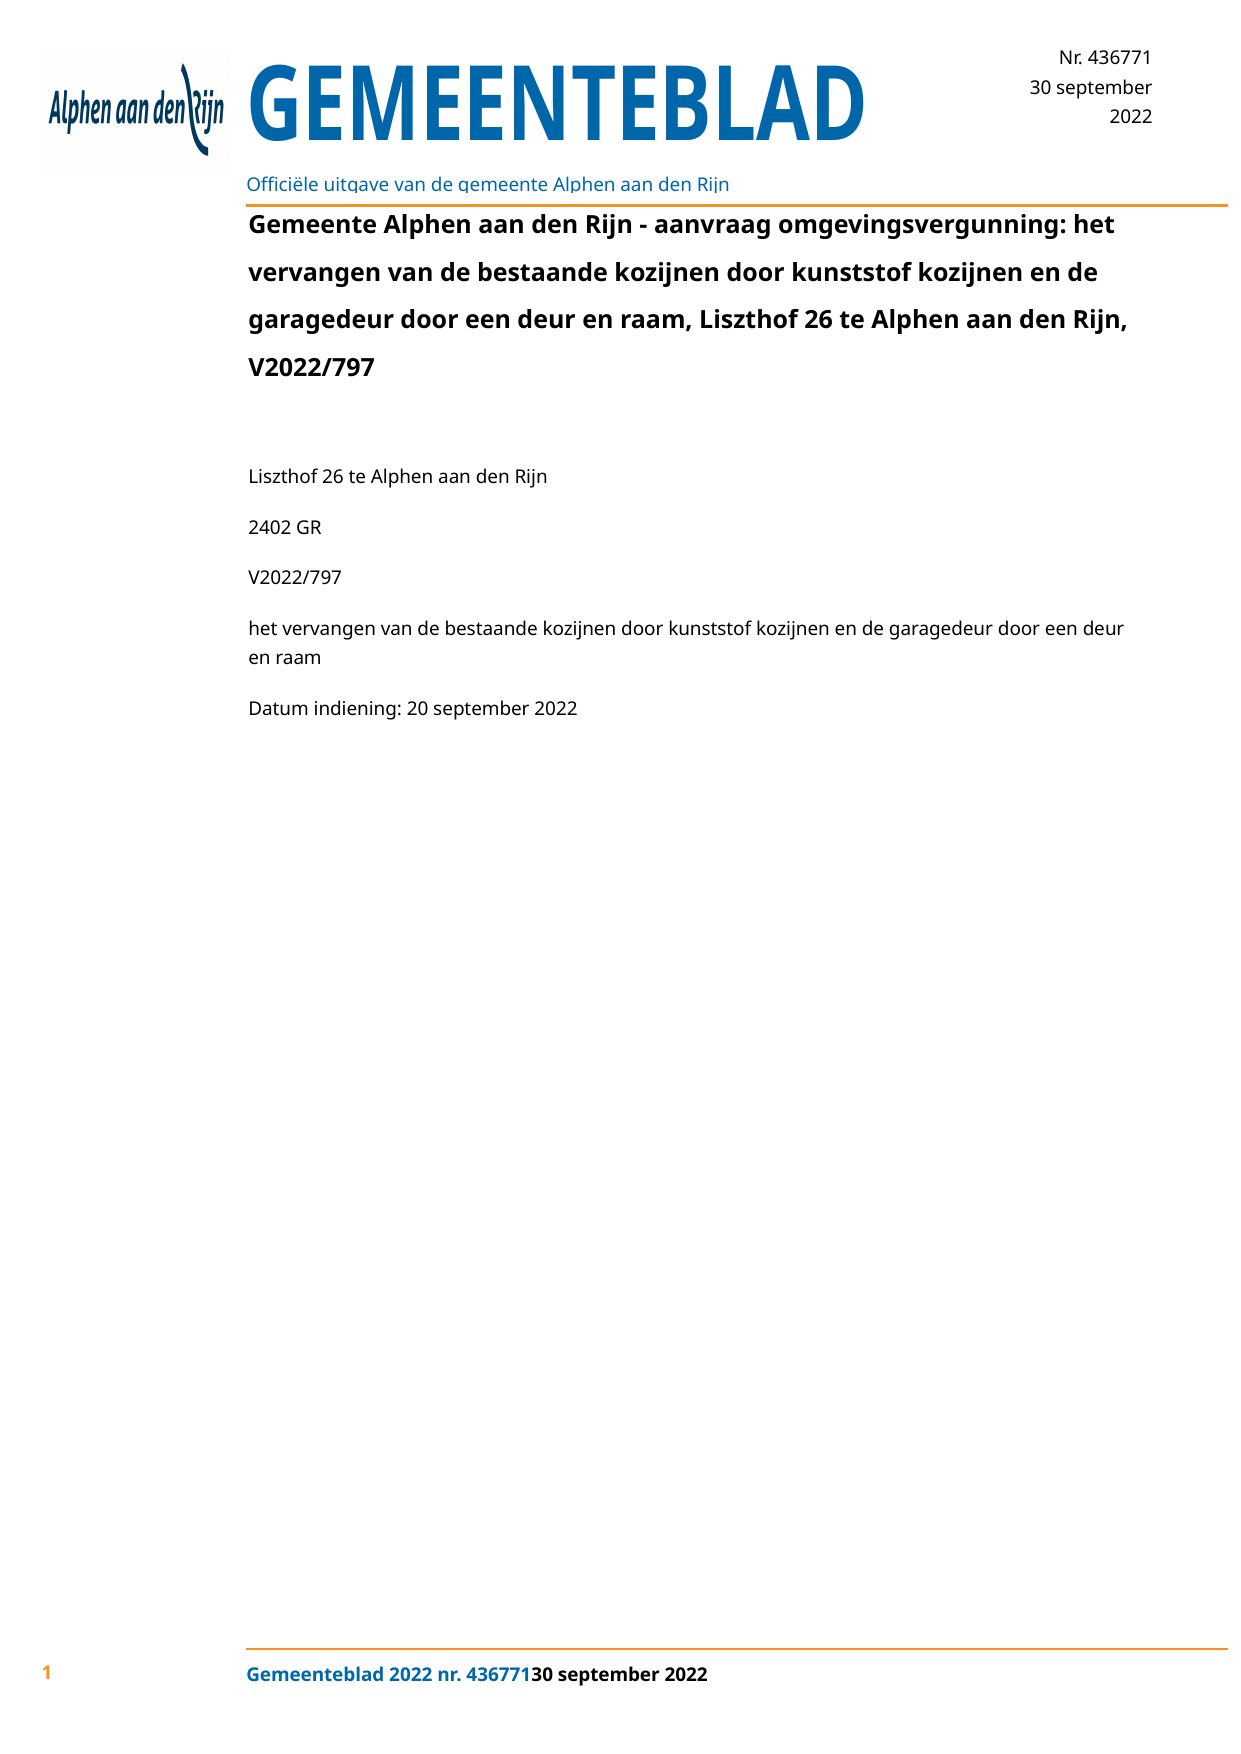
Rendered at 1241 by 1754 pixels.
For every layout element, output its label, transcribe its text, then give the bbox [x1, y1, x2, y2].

text V2022/797 [248, 564, 1152, 590]
text Datum indiening: 20 september 2022 [248, 695, 1152, 721]
text 2402 GR [248, 514, 1152, 540]
picture [41, 47, 231, 172]
text het vervangen van de bestaande kozijnen door kunststof kozijnen en de garagedeur door een deur en raam [248, 615, 1152, 670]
text Gemeente Alphen aan den Rijn - aanvraag omgevingsvergunning: het vervangen van de bestaande kozijnen door kunststof kozijnen en de garagedeur door een deur en raam, Liszthof 26 te Alphen aan den Rijn, V2022/797 [248, 207, 1152, 384]
text Liszthof 26 te Alphen aan den Rijn [248, 463, 1152, 489]
